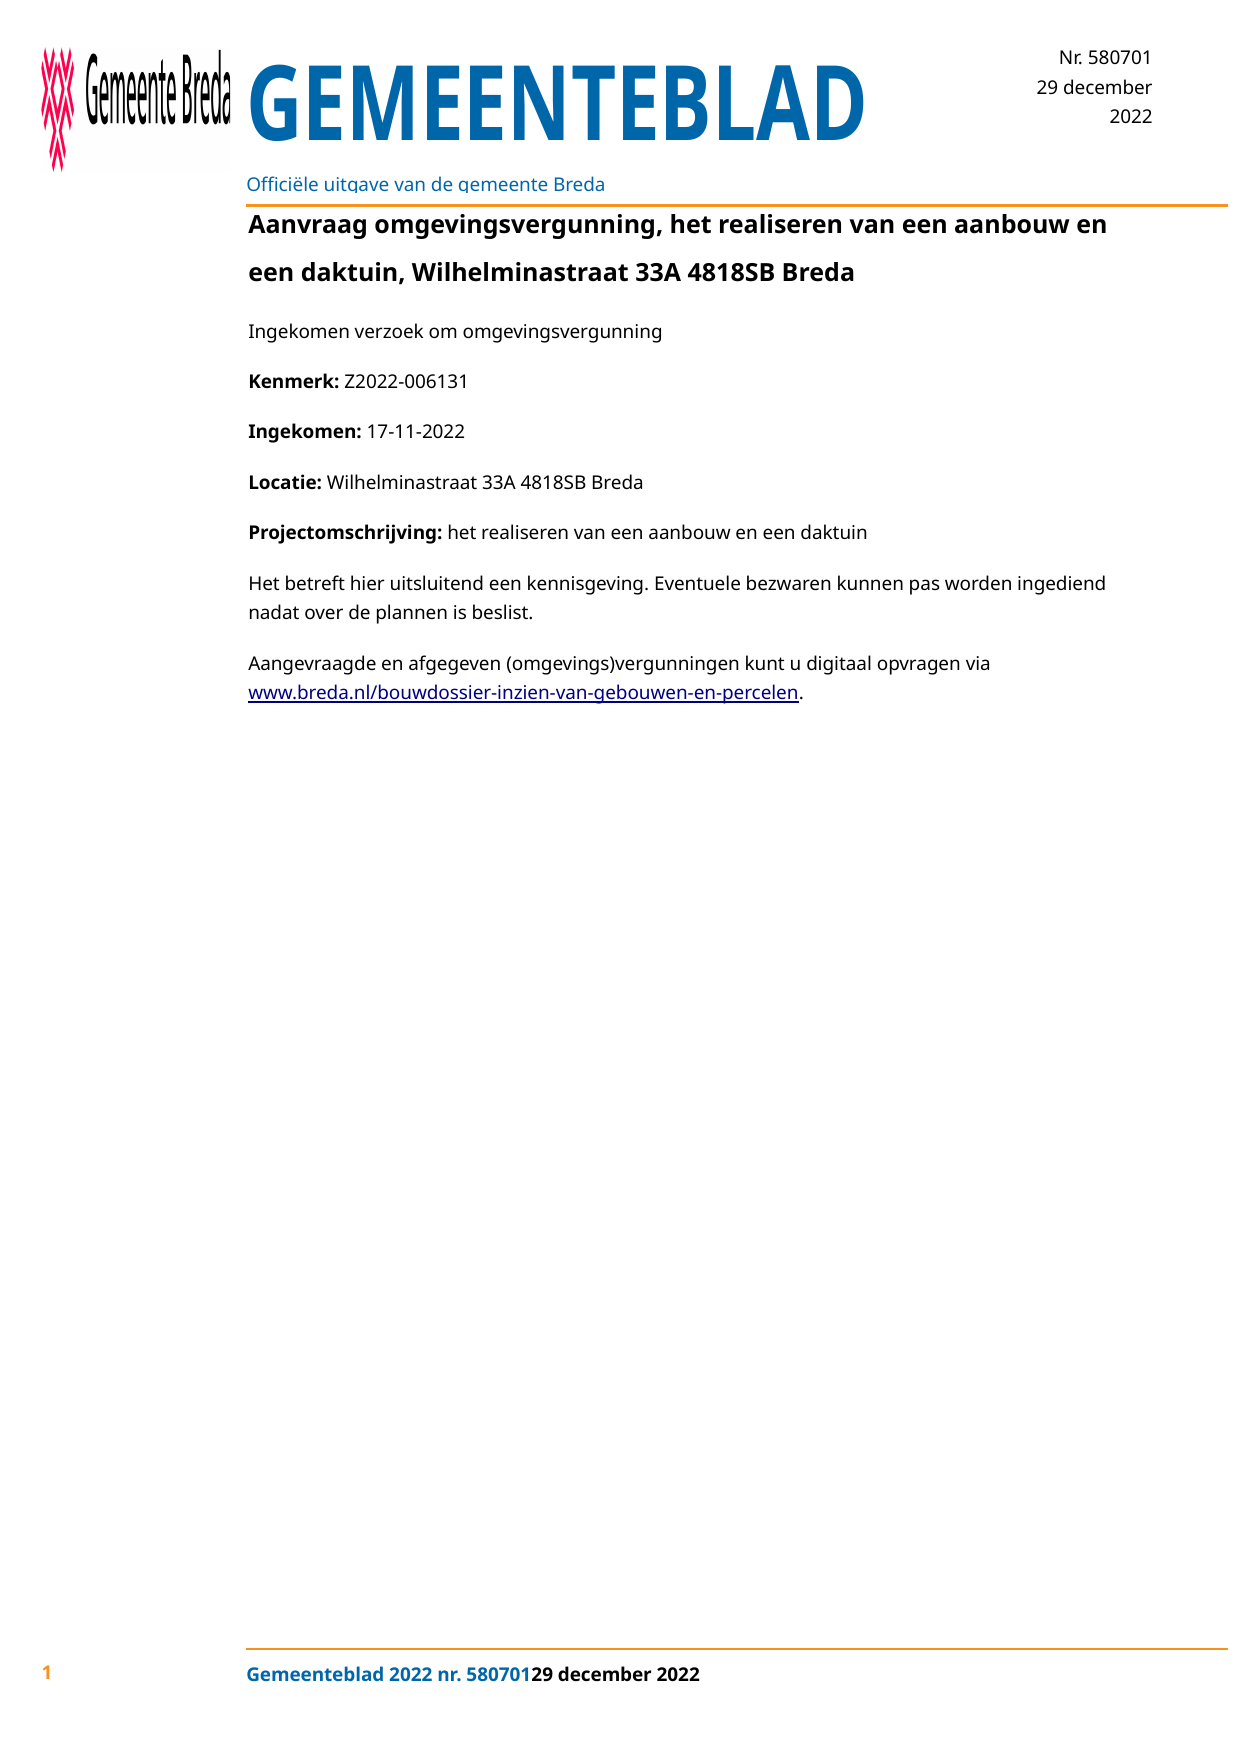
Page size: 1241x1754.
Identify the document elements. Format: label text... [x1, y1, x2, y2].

text Locatie: Wilhelminastraat 33A 4818SB Breda [248, 469, 1152, 495]
text Aanvraag omgevingsvergunning, het realiseren van een aanbouw en een daktuin, Wilhelminastraat 33A 4818SB Breda [248, 207, 1152, 288]
text Kenmerk: Z2022-006131 [248, 368, 1152, 394]
text Ingekomen: 17-11-2022 [248, 419, 1152, 444]
text Projectomschrijving: het realiseren van een aanbouw en een daktuin [248, 519, 1152, 545]
text Aangevraagde en afgegeven (omgevings)vergunningen kunt u digitaal opvragen via www.breda.nl/bouwdossier-inzien-van-gebouwen-en-percelen. [248, 650, 1152, 705]
picture [41, 47, 231, 172]
text Ingekomen verzoek om omgevingsvergunning [248, 318, 1152, 344]
text Het betreft hier uitsluitend een kennisgeving. Eventuele bezwaren kunnen pas worden ingediend nadat over de plannen is beslist. [248, 570, 1152, 625]
